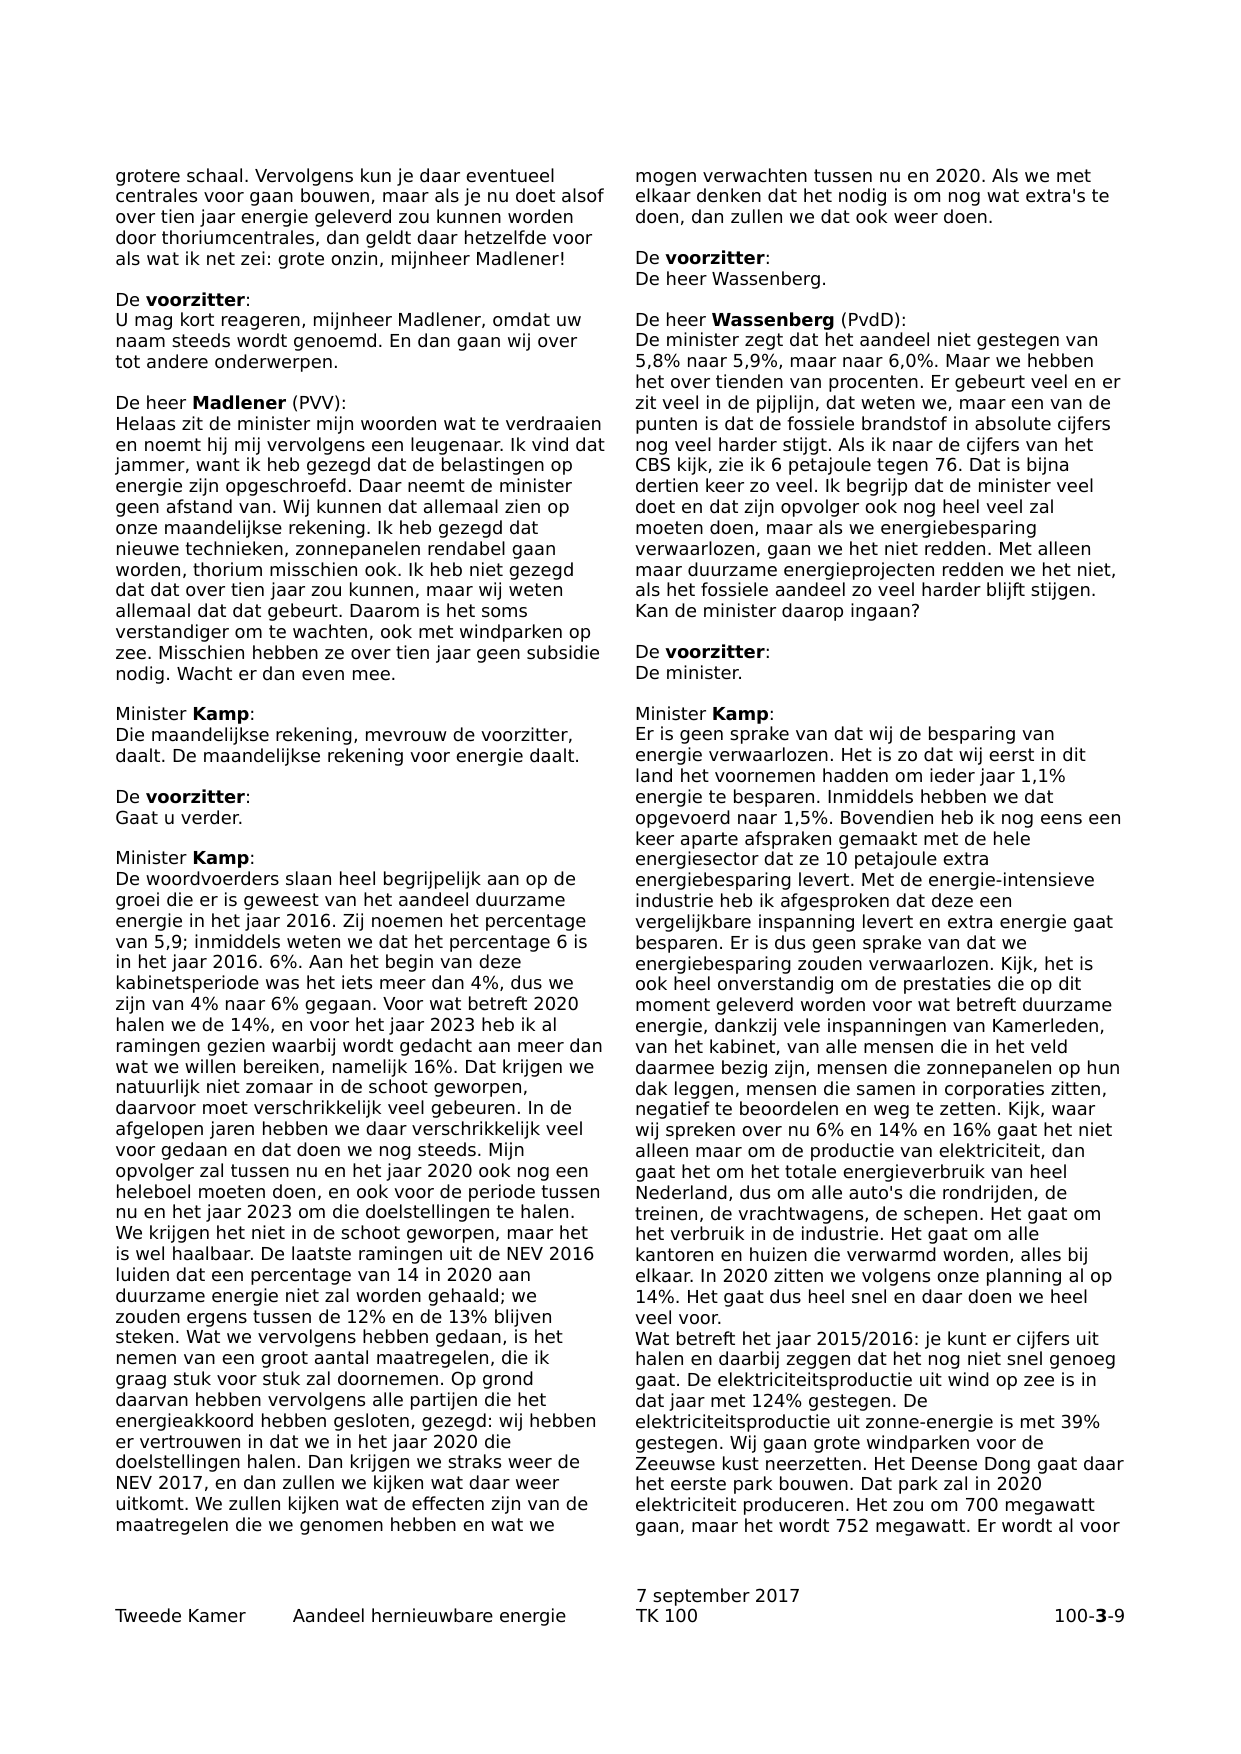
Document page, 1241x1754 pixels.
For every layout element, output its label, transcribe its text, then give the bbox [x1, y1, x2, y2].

text mogen verwachten tussen nu en 2020. Als we met elkaar denken dat het nodig is om nog wat extra's te doen, dan zullen we dat ook weer doen. [635, 165, 1125, 228]
text U mag kort reageren, mijnheer Madlener, omdat uw naam steeds wordt genoemd. En dan gaan wij over tot andere onderwerpen. [115, 310, 605, 373]
text De heer Wassenberg (PvdD): [635, 309, 1125, 330]
text De voorzitter: [115, 289, 605, 310]
text De heer Wassenberg. [635, 268, 1125, 289]
text Gaat u verder. [115, 807, 605, 828]
text De voorzitter: [115, 787, 605, 807]
text De minister zegt dat het aandeel niet gestegen van 5,8% naar 5,9%, maar naar 6,0%. Maar we hebben het over tienden van procenten. Er gebeurt veel en er zit veel in de pijplijn, dat weten we, maar een van de punten is dat de fossiele brandstof in absolute cijfers nog veel harder stijgt. Als ik naar de cijfers van het CBS kijk, zie ik 6 petajoule tegen 76. Dat is bijna dertien keer zo veel. Ik begrijp dat de minister veel doet en dat zijn opvolger ook nog heel veel zal moeten doen, maar als we energiebesparing verwaarlozen, gaan we het niet redden. Met alleen maar duurzame energieprojecten redden we het niet, als het fossiele aandeel zo veel harder blijft stijgen. Kan de minister daarop ingaan? [635, 330, 1125, 622]
text Wat betreft het jaar 2015/2016: je kunt er cijfers uit halen en daarbij zeggen dat het nog niet snel genoeg gaat. De elektriciteitsproductie uit wind op zee is in dat jaar met 124% gestegen. De elektriciteitsproductie uit zonne-energie is met 39% gestegen. Wij gaan grote windparken voor de Zeeuwse kust neerzetten. Het Deense Dong gaat daar het eerste park bouwen. Dat park zal in 2020 elektriciteit produceren. Het zou om 700 megawatt gaan, maar het wordt 752 megawatt. Er wordt al voor [635, 1328, 1125, 1537]
text Minister Kamp: [115, 704, 605, 725]
text De minister. [635, 662, 1125, 683]
text De woordvoerders slaan heel begrijpelijk aan op de groei die er is geweest van het aandeel duurzame energie in het jaar 2016. Zij noemen het percentage van 5,9; inmiddels weten we dat het percentage 6 is in het jaar 2016. 6%. Aan het begin van deze kabinetsperiode was het iets meer dan 4%, dus we zijn van 4% naar 6% gegaan. Voor wat betreft 2020 halen we de 14%, en voor het jaar 2023 heb ik al ramingen gezien waarbij wordt gedacht aan meer dan wat we willen bereiken, namelijk 16%. Dat krijgen we natuurlijk niet zomaar in de schoot geworpen, daarvoor moet verschrikkelijk veel gebeuren. In de afgelopen jaren hebben we daar verschrikkelijk veel voor gedaan en dat doen we nog steeds. Mijn opvolger zal tussen nu en het jaar 2020 ook nog een heleboel moeten doen, en ook voor de periode tussen nu en het jaar 2023 om die doelstellingen te halen. We krijgen het niet in de schoot geworpen, maar het is wel haalbaar. De laatste ramingen uit de NEV 2016 luiden dat een percentage van 14 in 2020 aan duurzame energie niet zal worden gehaald; we zouden ergens tussen de 12% en de 13% blijven steken. Wat we vervolgens hebben gedaan, is het nemen van een groot aantal maatregelen, die ik graag stuk voor stuk zal doornemen. Op grond daarvan hebben vervolgens alle partijen die het energieakkoord hebben gesloten, gezegd: wij hebben er vertrouwen in dat we in het jaar 2020 die doelstellingen halen. Dan krijgen we straks weer de NEV 2017, en dan zullen we kijken wat daar weer uitkomt. We zullen kijken wat de effecten zijn van de maatregelen die we genomen hebben en wat we [115, 869, 605, 1536]
text De heer Madlener (PVV): [115, 393, 605, 413]
text De voorzitter: [635, 642, 1125, 662]
text Er is geen sprake van dat wij de besparing van energie verwaarlozen. Het is zo dat wij eerst in dit land het voornemen hadden om ieder jaar 1,1% energie te besparen. Inmiddels hebben we dat opgevoerd naar 1,5%. Bovendien heb ik nog eens een keer aparte afspraken gemaakt met de hele energiesector dat ze 10 petajoule extra energiebesparing levert. Met de energie-intensieve industrie heb ik afgesproken dat deze een vergelijkbare inspanning levert en extra energie gaat besparen. Er is dus geen sprake van dat we energiebesparing zouden verwaarlozen. Kijk, het is ook heel onverstandig om de prestaties die op dit moment geleverd worden voor wat betreft duurzame energie, dankzij vele inspanningen van Kamerleden, van het kabinet, van alle mensen die in het veld daarmee bezig zijn, mensen die zonnepanelen op hun dak leggen, mensen die samen in corporaties zitten, negatief te beoordelen en weg te zetten. Kijk, waar wij spreken over nu 6% en 14% en 16% gaat het niet alleen maar om de productie van elektriciteit, dan gaat het om het totale energieverbruik van heel Nederland, dus om alle auto's die rondrijden, de treinen, de vrachtwagens, de schepen. Het gaat om het verbruik in de industrie. Het gaat om alle kantoren en huizen die verwarmd worden, alles bij elkaar. In 2020 zitten we volgens onze planning al op 14%. Het gaat dus heel snel en daar doen we heel veel voor. [635, 724, 1125, 1328]
text grotere schaal. Vervolgens kun je daar eventueel centrales voor gaan bouwen, maar als je nu doet alsof over tien jaar energie geleverd zou kunnen worden door thoriumcentrales, dan geldt daar hetzelfde voor als wat ik net zei: grote onzin, mijnheer Madlener! [115, 165, 605, 269]
text De voorzitter: [635, 248, 1125, 268]
text Die maandelijkse rekening, mevrouw de voorzitter, daalt. De maandelijkse rekening voor energie daalt. [115, 725, 605, 767]
text Minister Kamp: [115, 848, 605, 869]
text Minister Kamp: [635, 703, 1125, 724]
text Helaas zit de minister mijn woorden wat te verdraaien en noemt hij mij vervolgens een leugenaar. Ik vind dat jammer, want ik heb gezegd dat de belastingen op energie zijn opgeschroefd. Daar neemt de minister geen afstand van. Wij kunnen dat allemaal zien op onze maandelijkse rekening. Ik heb gezegd dat nieuwe technieken, zonnepanelen rendabel gaan worden, thorium misschien ook. Ik heb niet gezegd dat dat over tien jaar zou kunnen, maar wij weten allemaal dat dat gebeurt. Daarom is het soms verstandiger om te wachten, ook met windparken op zee. Misschien hebben ze over tien jaar geen subsidie nodig. Wacht er dan even mee. [115, 413, 605, 684]
